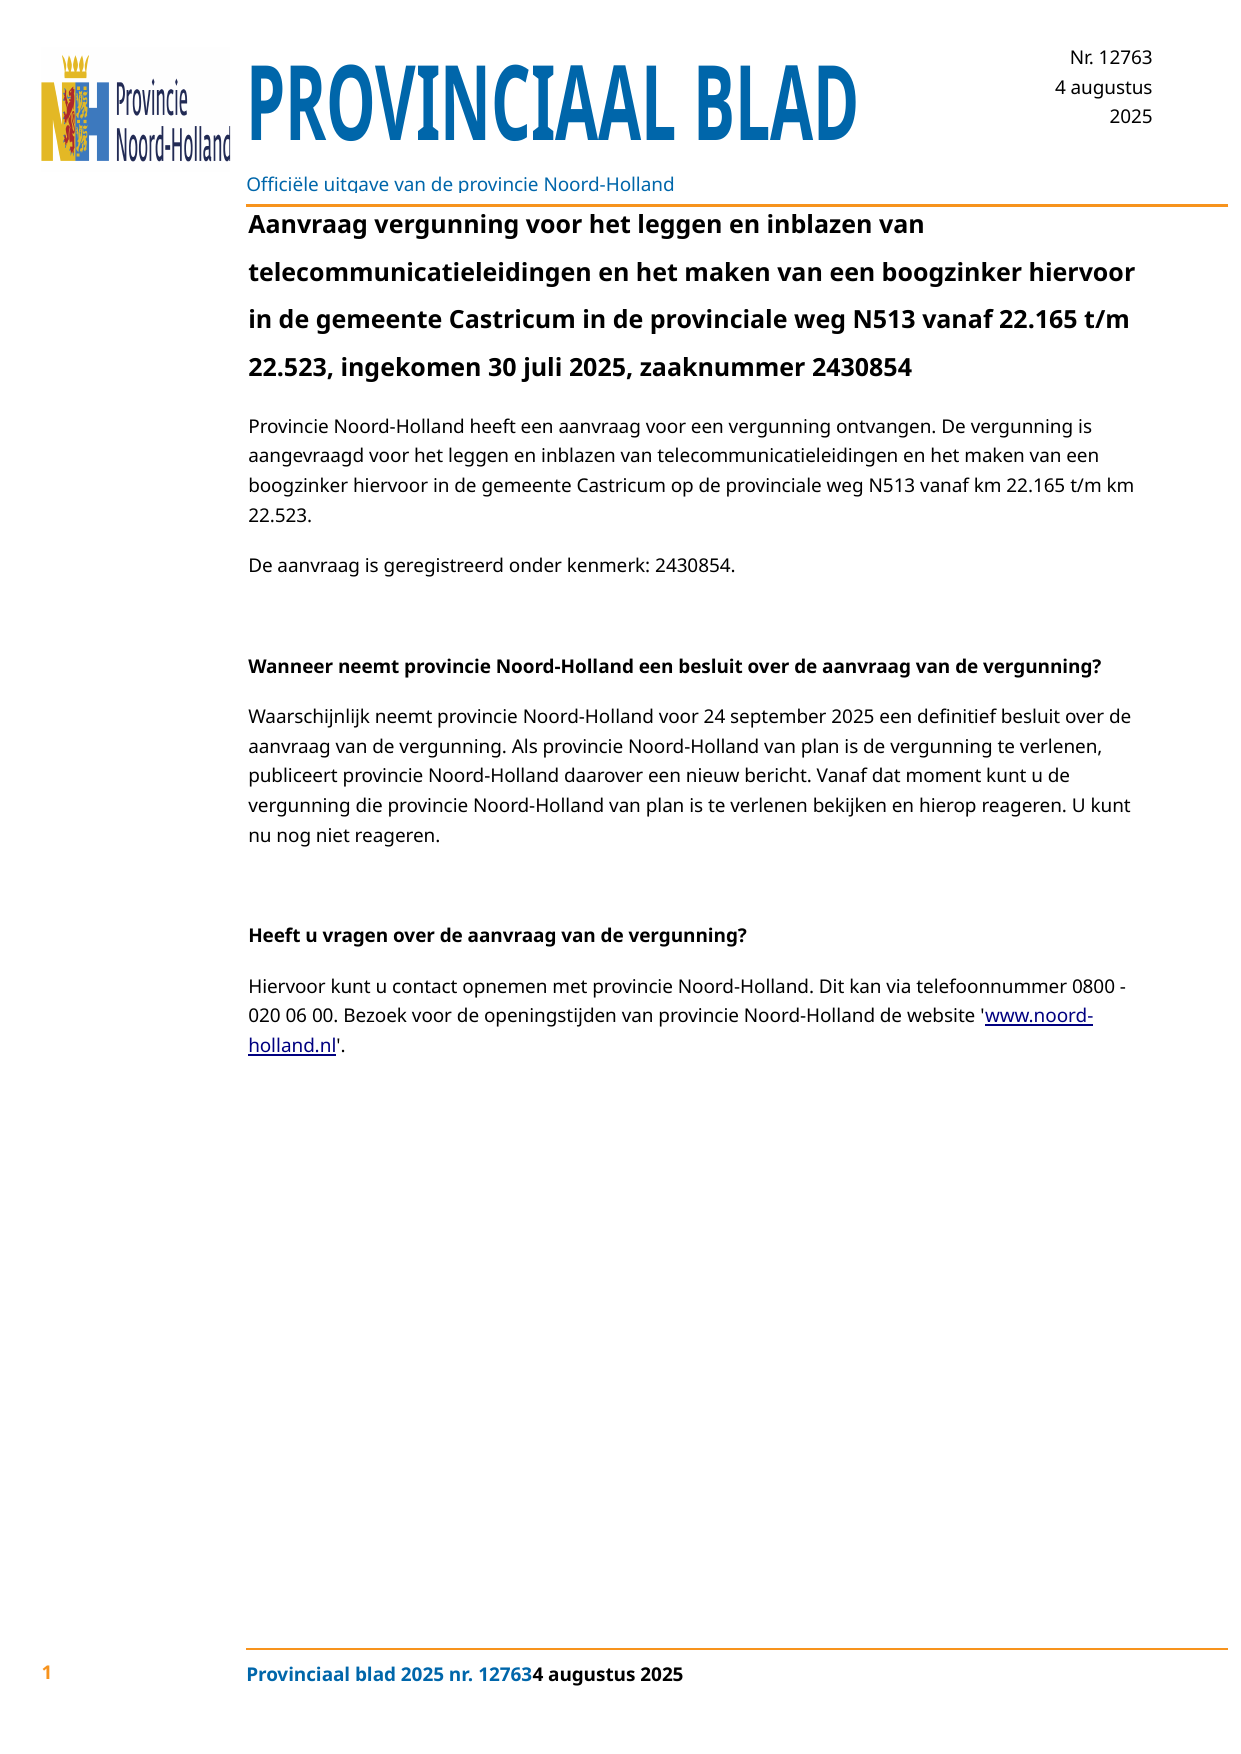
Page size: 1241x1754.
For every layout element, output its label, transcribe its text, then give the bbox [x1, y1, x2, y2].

text Waarschijnlijk neemt provincie Noord-Holland voor 24 september 2025 een definitief besluit over de aanvraag van de vergunning. Als provincie Noord-Holland van plan is de vergunning te verlenen, publiceert provincie Noord-Holland daarover een nieuw bericht. Vanaf dat moment kunt u de vergunning die provincie Noord-Holland van plan is te verlenen bekijken en hierop reageren. U kunt nu nog niet reageren. [248, 703, 1152, 848]
text Hiervoor kunt u contact opnemen met provincie Noord-Holland. Dit kan via telefoonnummer 0800 - 020 06 00. Bezoek voor de openingstijden van provincie Noord-Holland de website 'www.noord-holland.nl'. [248, 973, 1152, 1058]
picture [41, 47, 231, 172]
text Wanneer neemt provincie Noord-Holland een besluit over de aanvraag van de vergunning? [248, 653, 1152, 679]
text Provincie Noord-Holland heeft een aanvraag voor een vergunning ontvangen. De vergunning is aangevraagd voor het leggen en inblazen van telecommunicatieleidingen en het maken van een boogzinker hiervoor in de gemeente Castricum op de provinciale weg N513 vanaf km 22.165 t/m km 22.523. [248, 413, 1152, 528]
text Aanvraag vergunning voor het leggen en inblazen van telecommunicatieleidingen en het maken van een boogzinker hiervoor in de gemeente Castricum in de provinciale weg N513 vanaf 22.165 t/m 22.523, ingekomen 30 juli 2025, zaaknummer 2430854 [248, 207, 1152, 384]
text Heeft u vragen over de aanvraag van de vergunning? [248, 923, 1152, 948]
text De aanvraag is geregistreerd onder kenmerk: 2430854. [248, 552, 1152, 578]
